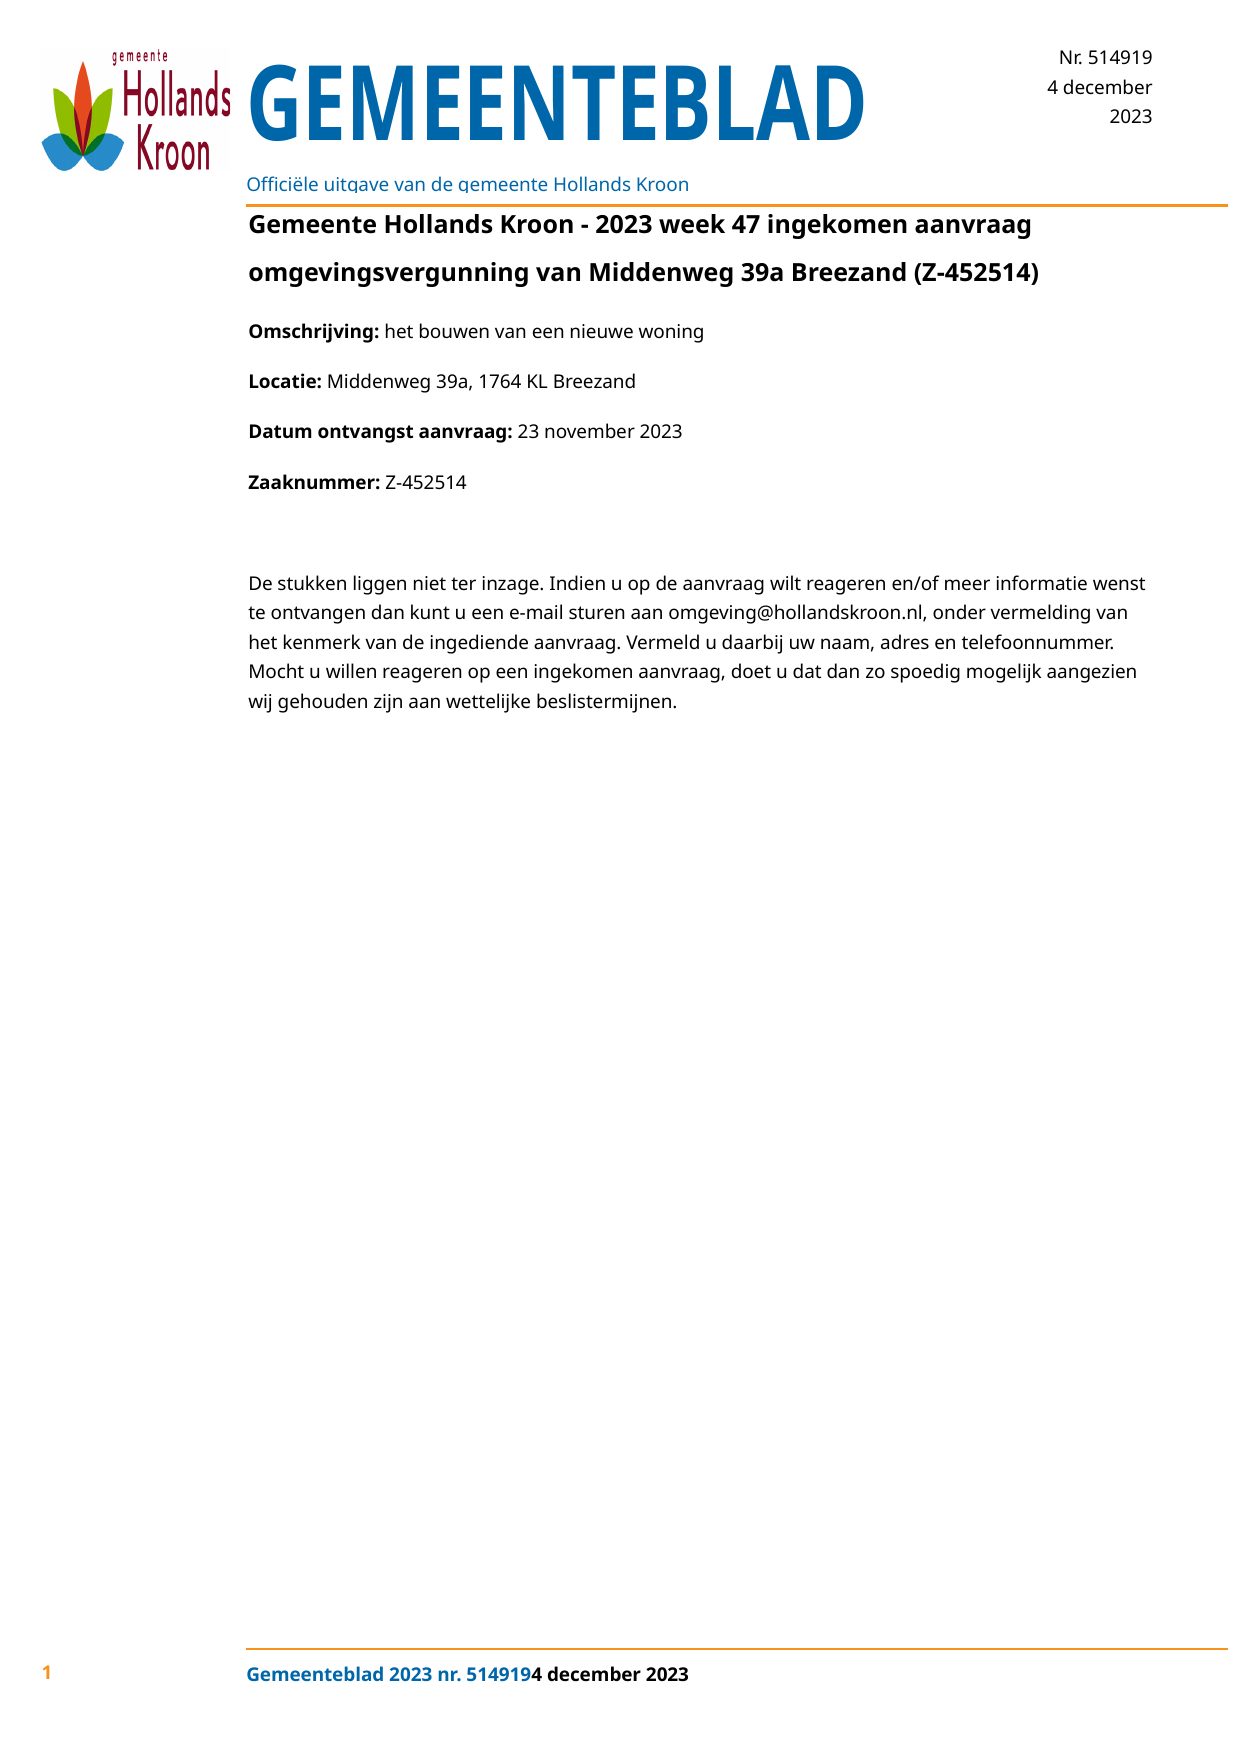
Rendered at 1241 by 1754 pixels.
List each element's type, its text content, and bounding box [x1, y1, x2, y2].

text Datum ontvangst aanvraag: 23 november 2023 [248, 419, 1152, 444]
picture [41, 47, 231, 172]
text Zaaknummer: Z-452514 [248, 469, 1152, 495]
text De stukken liggen niet ter inzage. Indien u op de aanvraag wilt reageren en/of meer informatie wenst te ontvangen dan kunt u een e-mail sturen aan omgeving@hollandskroon.nl, onder vermelding van het kenmerk van de ingediende aanvraag. Vermeld u daarbij uw naam, adres en telefoonnummer. Mocht u willen reageren op een ingekomen aanvraag, doet u dat dan zo spoedig mogelijk aangezien wij gehouden zijn aan wettelijke beslistermijnen. [248, 570, 1152, 714]
text Gemeente Hollands Kroon - 2023 week 47 ingekomen aanvraag omgevingsvergunning van Middenweg 39a Breezand (Z-452514) [248, 207, 1152, 288]
text Omschrijving: het bouwen van een nieuwe woning [248, 318, 1152, 344]
text Locatie: Middenweg 39a, 1764 KL Breezand [248, 368, 1152, 394]
